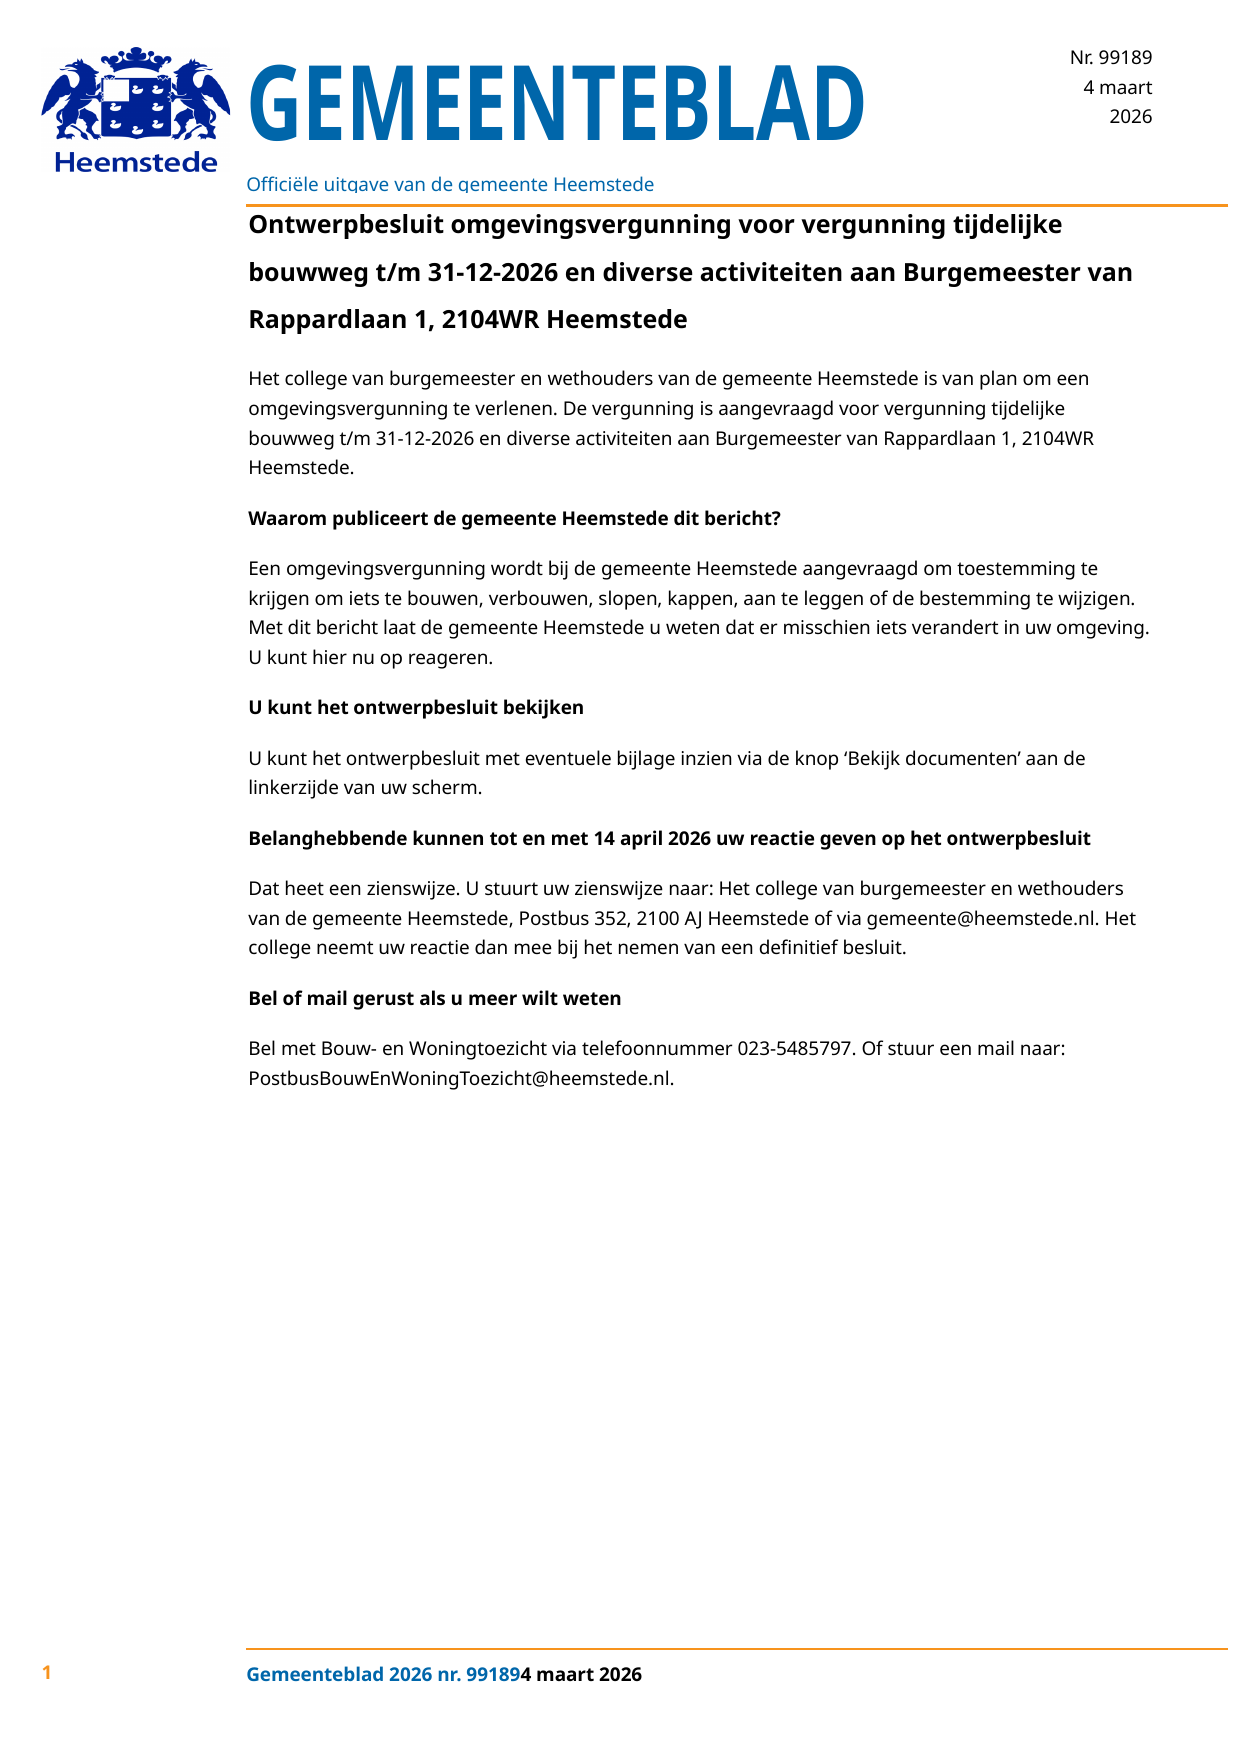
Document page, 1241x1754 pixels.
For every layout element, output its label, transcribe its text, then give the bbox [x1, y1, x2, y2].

text Bel of mail gerust als u meer wilt weten [248, 985, 1152, 1010]
text Dat heet een zienswijze. U stuurt uw zienswijze naar: Het college van burgemeester en wethouders van de gemeente Heemstede, Postbus 352, 2100 AJ Heemstede of via gemeente@heemstede.nl. Het college neemt uw reactie dan mee bij het nemen van een definitief besluit. [248, 875, 1152, 960]
text Een omgevingsvergunning wordt bij de gemeente Heemstede aangevraagd om toestemming te krijgen om iets te bouwen, verbouwen, slopen, kappen, aan te leggen of de bestemming te wijzigen. Met dit bericht laat de gemeente Heemstede u weten dat er misschien iets verandert in uw omgeving. U kunt hier nu op reageren. [248, 555, 1152, 669]
picture [41, 47, 231, 172]
text U kunt het ontwerpbesluit met eventuele bijlage inzien via de knop ‘Bekijk documenten’ aan de linkerzijde van uw scherm. [248, 745, 1152, 800]
text Ontwerpbesluit omgevingsvergunning voor vergunning tijdelijke bouwweg t/m 31-12-2026 en diverse activiteiten aan Burgemeester van Rappardlaan 1, 2104WR Heemstede [248, 207, 1152, 336]
text Bel met Bouw- en Woningtoezicht via telefoonnummer 023-5485797. Of stuur een mail naar: PostbusBouwEnWoningToezicht@heemstede.nl. [248, 1035, 1152, 1090]
text U kunt het ontwerpbesluit bekijken [248, 694, 1152, 720]
text Waarom publiceert de gemeente Heemstede dit bericht? [248, 505, 1152, 530]
text Het college van burgemeester en wethouders van de gemeente Heemstede is van plan om een omgevingsvergunning te verlenen. De vergunning is aangevraagd voor vergunning tijdelijke bouwweg t/m 31-12-2026 en diverse activiteiten aan Burgemeester van Rappardlaan 1, 2104WR Heemstede. [248, 366, 1152, 480]
text Belanghebbende kunnen tot en met 14 april 2026 uw reactie geven op het ontwerpbesluit [248, 825, 1152, 850]
